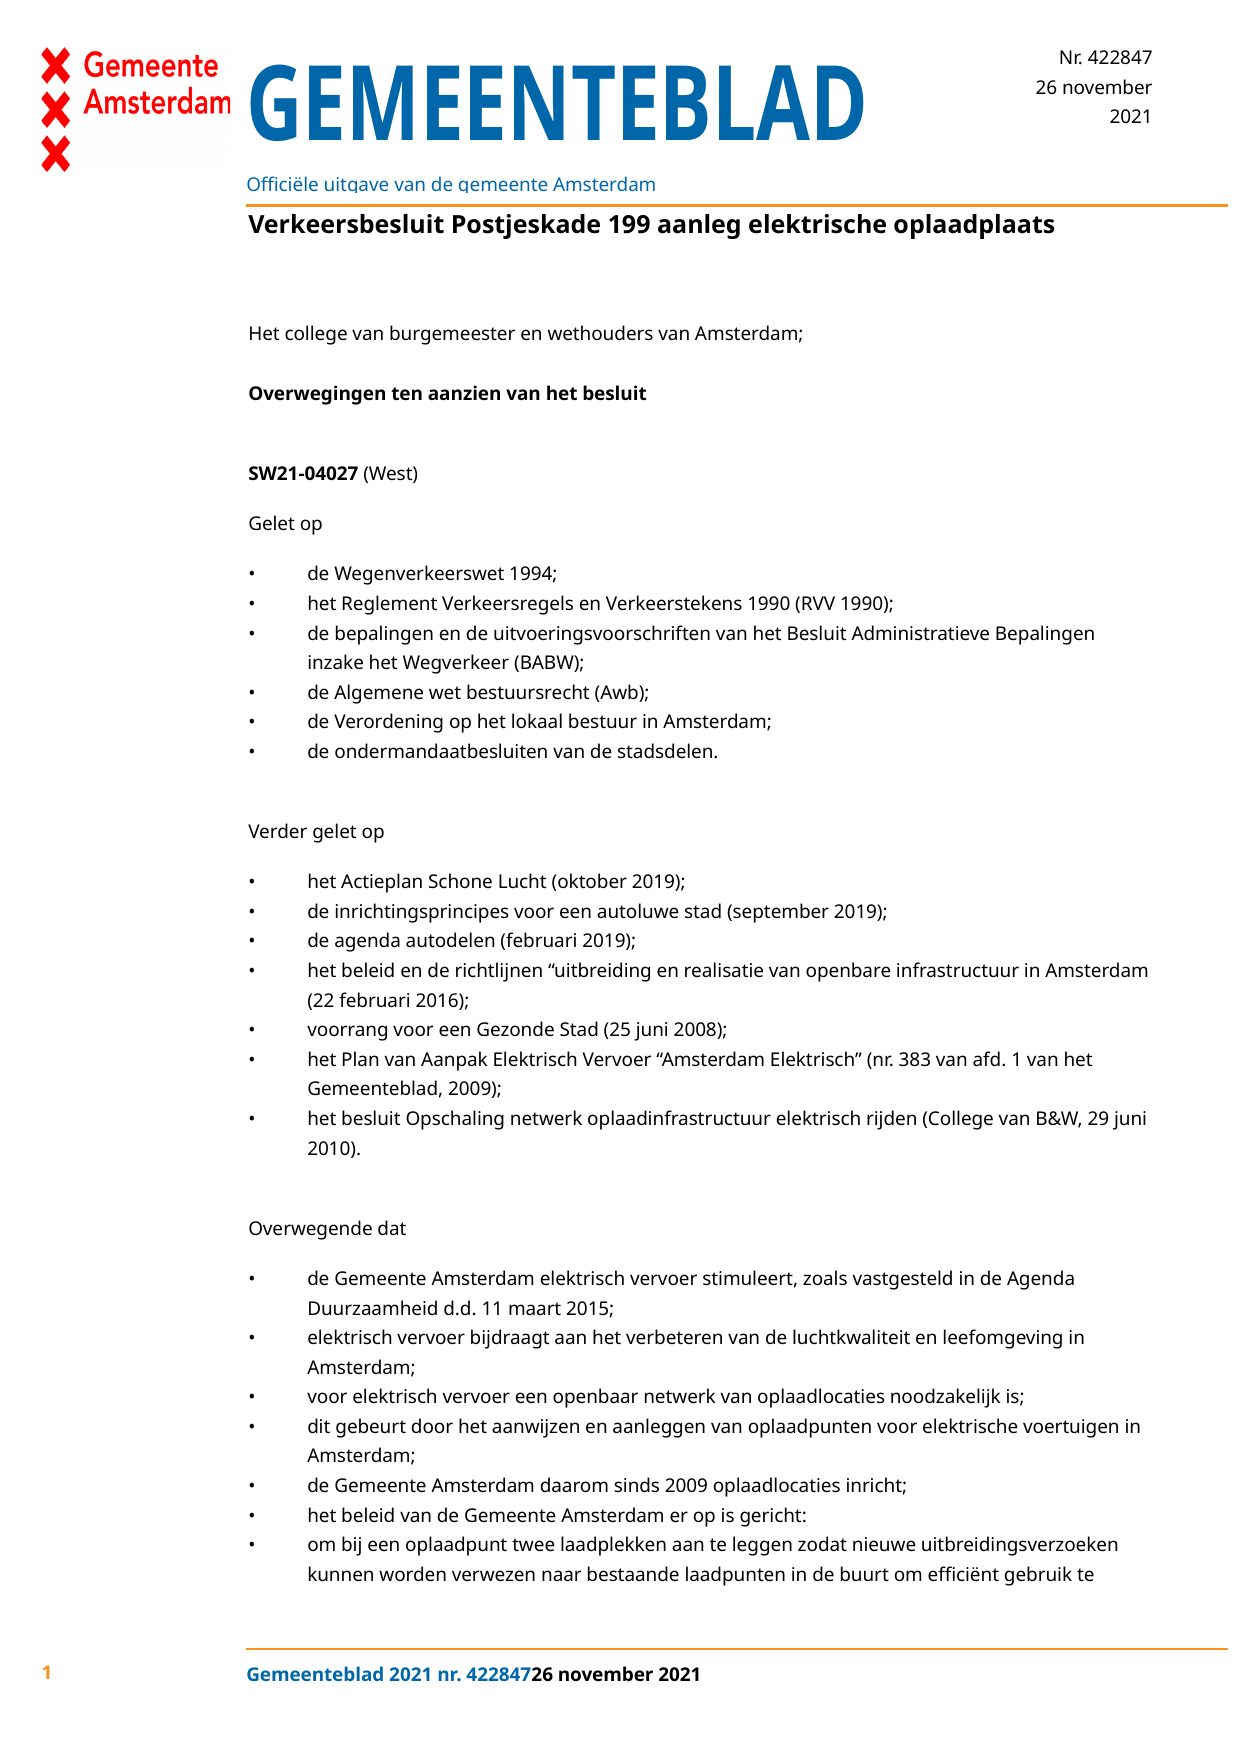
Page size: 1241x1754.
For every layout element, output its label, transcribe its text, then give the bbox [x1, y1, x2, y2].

text Overwegende dat [248, 1215, 1152, 1241]
list de Algemene wet bestuursrecht (Awb); [248, 679, 1152, 705]
list de Gemeente Amsterdam elektrisch vervoer stimuleert, zoals vastgesteld in de Agenda Duurzaamheid d.d. 11 maart 2015; [248, 1265, 1152, 1321]
text Het college van burgemeester en wethouders van Amsterdam; [248, 321, 1152, 346]
list om bij een oplaadpunt twee laadplekken aan te leggen zodat nieuwe uitbreidingsverzoeken kunnen worden verwezen naar bestaande laadpunten in de buurt om efficiënt gebruik te [248, 1531, 1152, 1587]
text Gelet op [248, 510, 1152, 536]
list de Wegenverkeerswet 1994; [248, 561, 1152, 586]
text Verkeersbesluit Postjeskade 199 aanleg elektrische oplaadplaats [248, 207, 1152, 241]
list voor elektrisch vervoer een openbaar netwerk van oplaadlocaties noodzakelijk is; [248, 1383, 1152, 1409]
list het beleid en de richtlijnen “uitbreiding en realisatie van openbare infrastructuur in Amsterdam (22 februari 2016); [248, 957, 1152, 1013]
list de Gemeente Amsterdam daarom sinds 2009 oplaadlocaties inricht; [248, 1472, 1152, 1498]
list de agenda autodelen (februari 2019); [248, 928, 1152, 953]
picture [41, 47, 231, 172]
list het Actieplan Schone Lucht (oktober 2019); [248, 868, 1152, 894]
list het Plan van Aanpak Elektrisch Vervoer “Amsterdam Elektrisch” (nr. 383 van afd. 1 van het Gemeenteblad, 2009); [248, 1046, 1152, 1101]
list dit gebeurt door het aanwijzen en aanleggen van oplaadpunten voor elektrische voertuigen in Amsterdam; [248, 1413, 1152, 1468]
list voorrang voor een Gezonde Stad (25 juni 2008); [248, 1016, 1152, 1042]
list het beleid van de Gemeente Amsterdam er op is gericht: [248, 1502, 1152, 1528]
list de bepalingen en de uitvoeringsvoorschriften van het Besluit Administratieve Bepalingen inzake het Wegverkeer (BABW); [248, 620, 1152, 675]
list de Verordening op het lokaal bestuur in Amsterdam; [248, 708, 1152, 734]
list het Reglement Verkeersregels en Verkeerstekens 1990 (RVV 1990); [248, 590, 1152, 616]
list de ondermandaatbesluiten van de stadsdelen. [248, 738, 1152, 764]
text Overwegingen ten aanzien van het besluit [248, 380, 1152, 406]
text SW21-04027 (West) [248, 460, 1152, 486]
list elektrisch vervoer bijdraagt aan het verbeteren van de luchtkwaliteit en leefomgeving in Amsterdam; [248, 1324, 1152, 1380]
list de inrichtingsprincipes voor een autoluwe stad (september 2019); [248, 898, 1152, 924]
list het besluit Opschaling netwerk oplaadinfrastructuur elektrisch rijden (College van B&W, 29 juni 2010). [248, 1105, 1152, 1161]
text Verder gelet op [248, 818, 1152, 844]
